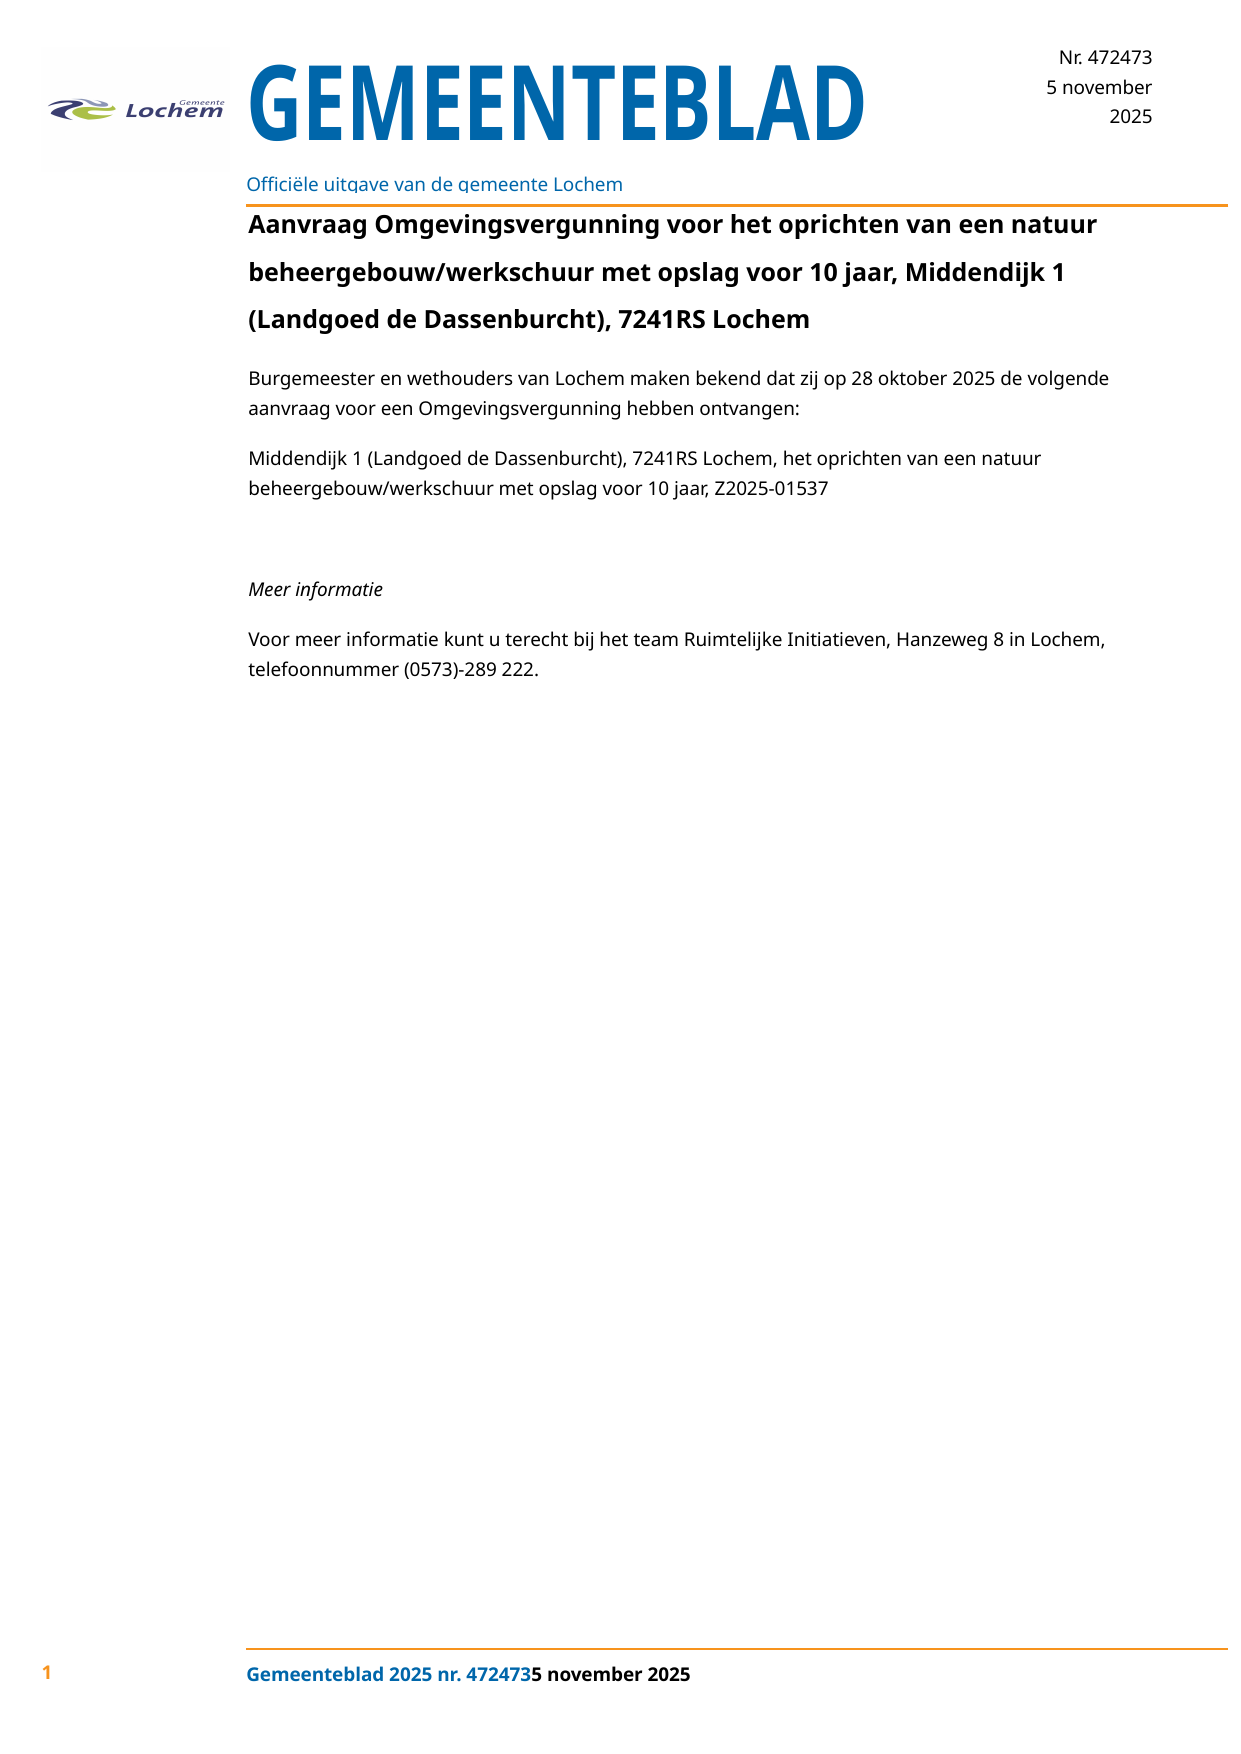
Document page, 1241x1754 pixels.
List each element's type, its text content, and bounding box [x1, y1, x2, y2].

text Burgemeester en wethouders van Lochem maken bekend dat zij op 28 oktober 2025 de volgende aanvraag voor een Omgevingsvergunning hebben ontvangen: [248, 366, 1152, 421]
text Voor meer informatie kunt u terecht bij het team Ruimtelijke Initiatieven, Hanzeweg 8 in Lochem, telefoonnummer (0573)-289 222. [248, 626, 1152, 682]
text Middendijk 1 (Landgoed de Dassenburcht), 7241RS Lochem, het oprichten van een natuur beheergebouw/werkschuur met opslag voor 10 jaar, Z2025-01537 [248, 446, 1152, 501]
text Meer informatie [248, 576, 1152, 602]
picture [41, 47, 231, 172]
text Aanvraag Omgevingsvergunning voor het oprichten van een natuur beheergebouw/werkschuur met opslag voor 10 jaar, Middendijk 1 (Landgoed de Dassenburcht), 7241RS Lochem [248, 207, 1152, 336]
